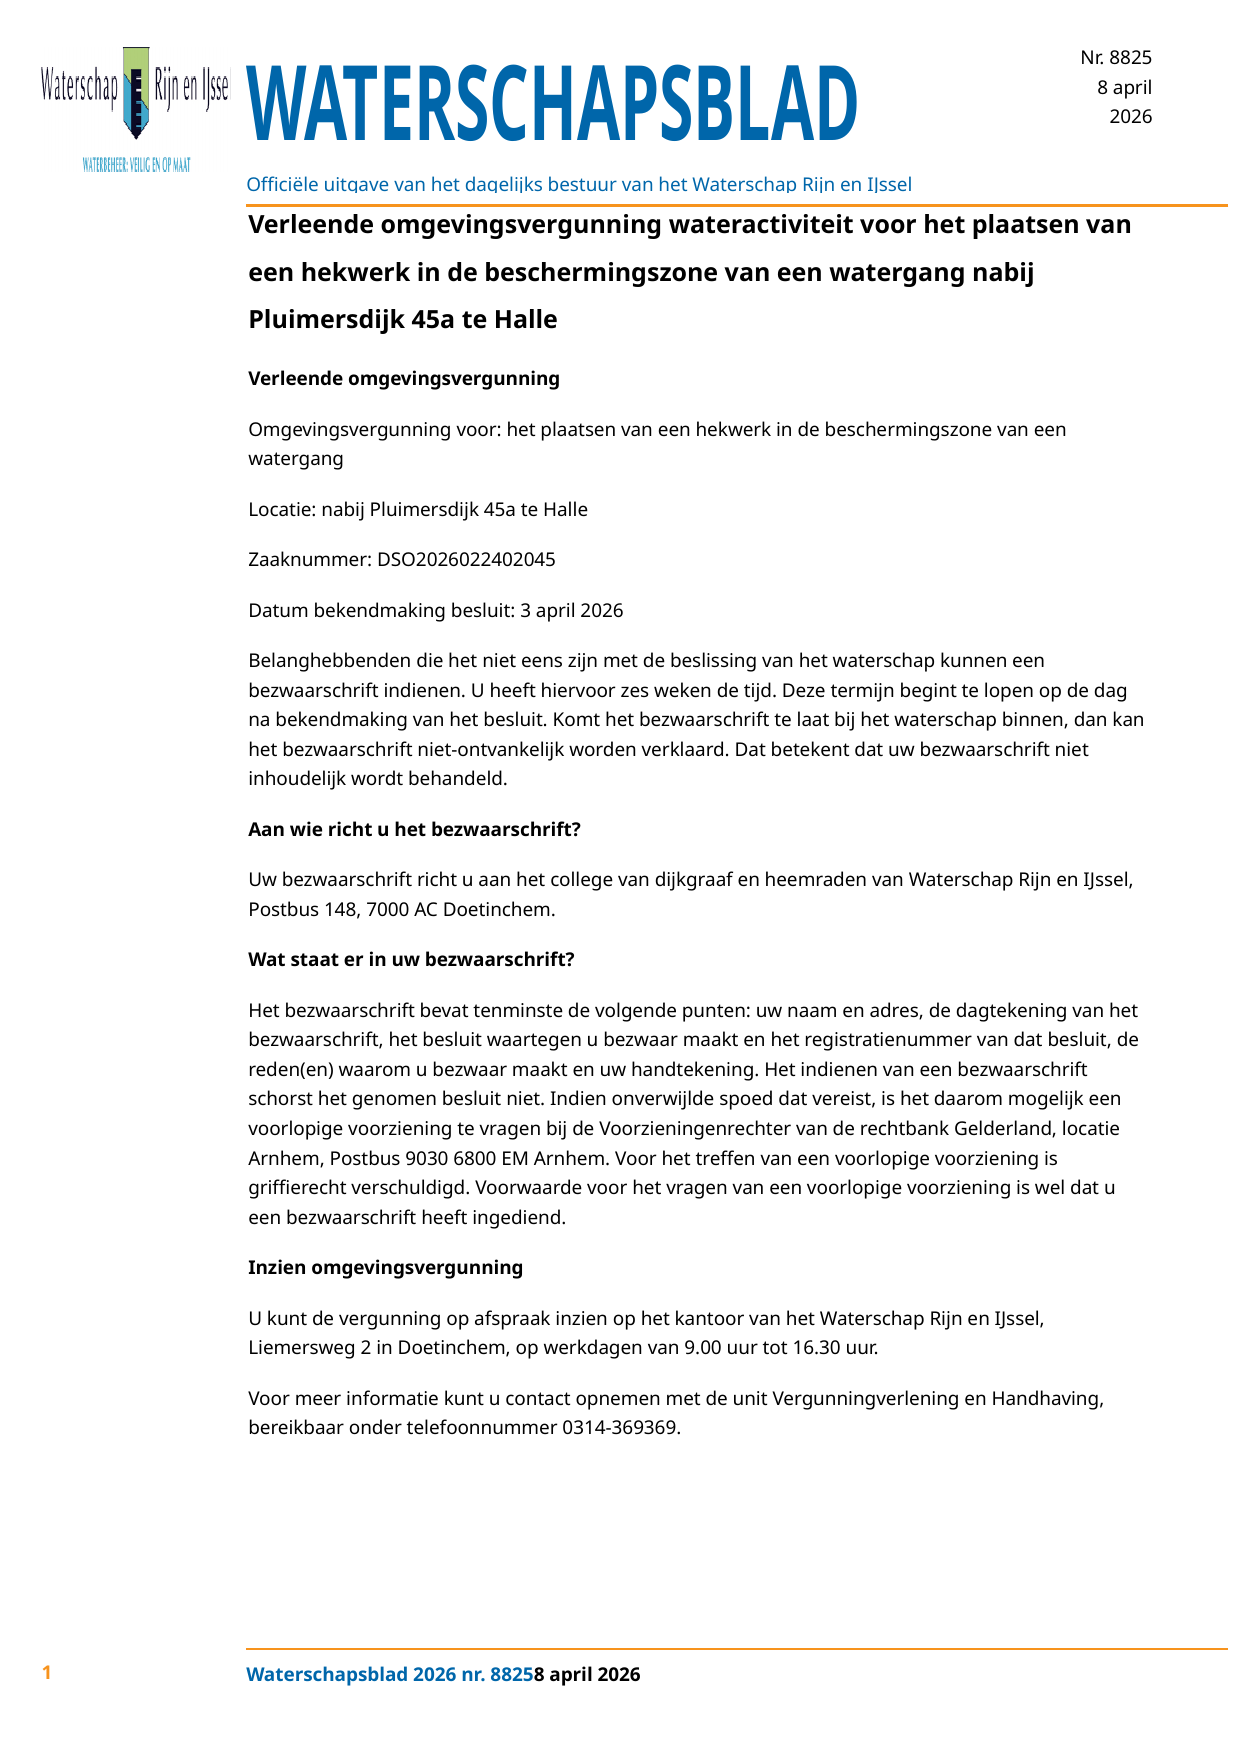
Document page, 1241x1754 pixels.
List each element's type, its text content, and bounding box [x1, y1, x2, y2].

text Uw bezwaarschrift richt u aan het college van dijkgraaf en heemraden van Waterschap Rijn en IJssel, Postbus 148, 7000 AC Doetinchem. [248, 866, 1152, 922]
text Aan wie richt u het bezwaarschrift? [248, 816, 1152, 842]
text Voor meer informatie kunt u contact opnemen met de unit Vergunningverlening en Handhaving, bereikbaar onder telefoonnummer 0314-369369. [248, 1385, 1152, 1440]
text Het bezwaarschrift bevat tenminste de volgende punten: uw naam en adres, de dagtekening van het bezwaarschrift, het besluit waartegen u bezwaar maakt en het registratienummer van dat besluit, de reden(en) waarom u bezwaar maakt en uw handtekening. Het indienen van een bezwaarschrift schorst het genomen besluit niet. Indien onverwijlde spoed dat vereist, is het daarom mogelijk een voorlopige voorziening te vragen bij de Voorzieningenrechter van de rechtbank Gelderland, locatie Arnhem, Postbus 9030 6800 EM Arnhem. Voor het treffen van een voorlopige voorziening is griffierecht verschuldigd. Voorwaarde voor het vragen van een voorlopige voorziening is wel dat u een bezwaarschrift heeft ingediend. [248, 997, 1152, 1229]
text Belanghebbenden die het niet eens zijn met de beslissing van het waterschap kunnen een bezwaarschrift indienen. U heeft hiervoor zes weken de tijd. Deze termijn begint te lopen op de dag na bekendmaking van het besluit. Komt het bezwaarschrift te laat bij het waterschap binnen, dan kan het bezwaarschrift niet-ontvankelijk worden verklaard. Dat betekent dat uw bezwaarschrift niet inhoudelijk wordt behandeld. [248, 647, 1152, 791]
picture [41, 47, 231, 172]
text U kunt de vergunning op afspraak inzien op het kantoor van het Waterschap Rijn en IJssel, Liemersweg 2 in Doetinchem, op werkdagen van 9.00 uur tot 16.30 uur. [248, 1305, 1152, 1360]
text Verleende omgevingsvergunning wateractiviteit voor het plaatsen van een hekwerk in de beschermingszone van een watergang nabij Pluimersdijk 45a te Halle [248, 207, 1152, 336]
text Zaaknummer: DSO2026022402045 [248, 546, 1152, 572]
text Verleende omgevingsvergunning [248, 366, 1152, 391]
text Locatie: nabij Pluimersdijk 45a te Halle [248, 496, 1152, 522]
text Inzien omgevingsvergunning [248, 1254, 1152, 1280]
text Datum bekendmaking besluit: 3 april 2026 [248, 597, 1152, 622]
text Wat staat er in uw bezwaarschrift? [248, 946, 1152, 972]
text Omgevingsvergunning voor: het plaatsen van een hekwerk in de beschermingszone van een watergang [248, 416, 1152, 471]
